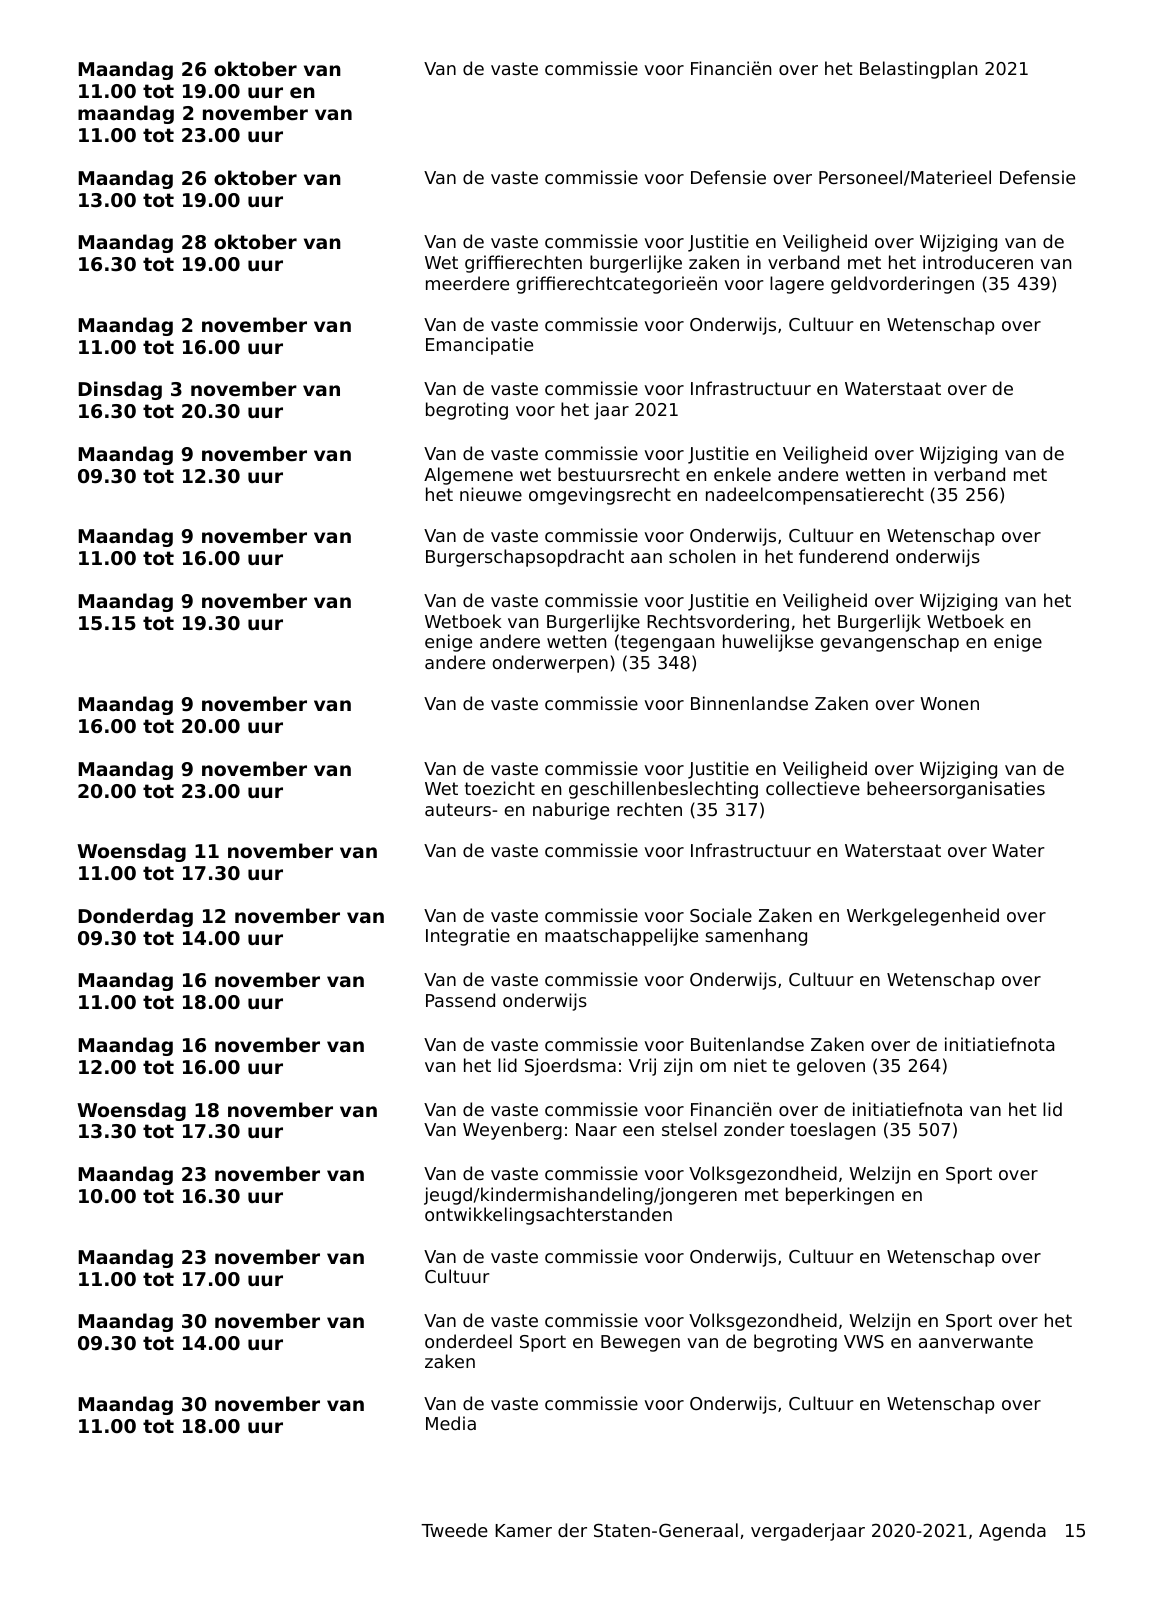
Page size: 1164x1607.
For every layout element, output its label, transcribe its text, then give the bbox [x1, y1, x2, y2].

table_cell Maandag 9 november van 11.00 tot 16.00 uur [77, 526, 401, 570]
table_cell [401, 1014, 418, 1035]
table_cell [77, 1226, 401, 1247]
table_cell [418, 423, 1087, 444]
table_cell Maandag 23 november van 11.00 tot 17.00 uur [77, 1247, 401, 1291]
table_cell Van de vaste commissie voor Defensie over Personeel/Materieel Defensie [418, 168, 1087, 212]
table_cell Maandag 2 november van 11.00 tot 16.00 uur [77, 315, 401, 359]
table_cell [77, 570, 401, 591]
table_cell [418, 359, 1087, 379]
table_cell Maandag 9 november van 09.30 tot 12.30 uur [77, 444, 401, 506]
table_cell Van de vaste commissie voor Justitie en Veiligheid over Wijziging van de Wet toezicht en geschillenbeslechting collectieve beheersorganisaties auteurs- en naburige rechten (35 317) [418, 759, 1087, 821]
table_cell Maandag 16 november van 11.00 tot 18.00 uur [77, 970, 401, 1014]
table_cell [418, 674, 1087, 694]
table_cell [77, 1291, 401, 1311]
table_cell [401, 1164, 418, 1226]
table_cell [401, 970, 418, 1014]
table_cell [77, 674, 401, 694]
table_cell [418, 1291, 1087, 1311]
table_cell [418, 1014, 1087, 1035]
table_cell [418, 821, 1087, 841]
table_cell [401, 212, 418, 232]
table_cell [401, 168, 418, 212]
table_cell [418, 570, 1087, 591]
table_cell Maandag 26 oktober van 13.00 tot 19.00 uur [77, 168, 401, 212]
table_cell [418, 1438, 1087, 1458]
table_cell [401, 1247, 418, 1291]
table_cell [401, 1291, 418, 1311]
table_cell [77, 212, 401, 232]
table_cell [401, 315, 418, 359]
table_cell Van de vaste commissie voor Financiën over de initiatiefnota van het lid Van Weyenberg: Naar een stelsel zonder toeslagen (35 507) [418, 1100, 1087, 1143]
table_cell [77, 1079, 401, 1099]
table_cell [77, 294, 401, 315]
table_cell Maandag 23 november van 10.00 tot 16.30 uur [77, 1164, 401, 1226]
table_cell [401, 674, 418, 694]
table_cell [418, 1079, 1087, 1099]
table_cell [401, 1311, 418, 1373]
table_cell Maandag 9 november van 16.00 tot 20.00 uur [77, 694, 401, 738]
table_cell [401, 1394, 418, 1438]
table_cell [401, 1144, 418, 1164]
table_cell Van de vaste commissie voor Onderwijs, Cultuur en Wetenschap over Burgerschapsopdracht aan scholen in het funderend onderwijs [418, 526, 1087, 570]
table_cell Maandag 9 november van 20.00 tot 23.00 uur [77, 759, 401, 821]
table_cell [401, 759, 418, 821]
table_cell Dinsdag 3 november van 16.30 tot 20.30 uur [77, 379, 401, 423]
table_cell [401, 526, 418, 570]
table_cell [77, 1373, 401, 1394]
table_cell [77, 1144, 401, 1164]
table_cell [418, 950, 1087, 970]
table_cell [401, 738, 418, 759]
table_cell [401, 1438, 418, 1458]
table_cell [401, 147, 418, 168]
table_cell Van de vaste commissie voor Infrastructuur en Waterstaat over de begroting voor het jaar 2021 [418, 379, 1087, 423]
table_cell Woensdag 18 november van 13.30 tot 17.30 uur [77, 1100, 401, 1143]
table_cell Van de vaste commissie voor Buitenlandse Zaken over de initiatiefnota van het lid Sjoerdsma: Vrij zijn om niet te geloven (35 264) [418, 1035, 1087, 1079]
table_cell Van de vaste commissie voor Onderwijs, Cultuur en Wetenschap over Media [418, 1394, 1087, 1438]
table_cell [418, 1144, 1087, 1164]
table_cell [401, 1100, 418, 1143]
table_cell [401, 1373, 418, 1394]
table_cell Van de vaste commissie voor Onderwijs, Cultuur en Wetenschap over Passend onderwijs [418, 970, 1087, 1014]
table_cell Maandag 28 oktober van 16.30 tot 19.00 uur [77, 232, 401, 294]
table_cell Van de vaste commissie voor Volksgezondheid, Welzijn en Sport over het onderdeel Sport en Bewegen van de begroting VWS en aanverwante zaken [418, 1311, 1087, 1373]
table_cell [401, 885, 418, 906]
table_cell [77, 950, 401, 970]
table_cell [418, 506, 1087, 526]
table_cell [401, 444, 418, 506]
table_cell [418, 738, 1087, 759]
table_cell [77, 738, 401, 759]
table_cell [401, 950, 418, 970]
table_cell [77, 506, 401, 526]
table_cell [418, 1373, 1087, 1394]
table_cell Van de vaste commissie voor Justitie en Veiligheid over Wijziging van het Wetboek van Burgerlijke Rechtsvordering, het Burgerlijk Wetboek en enige andere wetten (tegengaan huwelijkse gevangenschap en enige andere onderwerpen) (35 348) [418, 591, 1087, 673]
table_cell [77, 423, 401, 444]
table_cell Maandag 9 november van 15.15 tot 19.30 uur [77, 591, 401, 673]
table_cell Maandag 16 november van 12.00 tot 16.00 uur [77, 1035, 401, 1079]
table_cell Van de vaste commissie voor Financiën over het Belastingplan 2021 [418, 59, 1087, 147]
table_cell [401, 423, 418, 444]
table_cell Maandag 26 oktober van 11.00 tot 19.00 uur en maandag 2 november van 11.00 tot 23.00 uur [77, 59, 401, 147]
table_cell [77, 147, 401, 168]
table_cell [418, 212, 1087, 232]
table_cell Maandag 30 november van 09.30 tot 14.00 uur [77, 1311, 401, 1373]
table_cell [77, 359, 401, 379]
table_cell [401, 506, 418, 526]
table_cell [401, 1079, 418, 1099]
table_cell Van de vaste commissie voor Onderwijs, Cultuur en Wetenschap over Cultuur [418, 1247, 1087, 1291]
table_cell Woensdag 11 november van 11.00 tot 17.30 uur [77, 841, 401, 885]
table_cell [418, 1226, 1087, 1247]
table_cell [401, 570, 418, 591]
table_cell [77, 1438, 401, 1458]
table_cell [401, 1035, 418, 1079]
table_cell Van de vaste commissie voor Justitie en Veiligheid over Wijziging van de Algemene wet bestuursrecht en enkele andere wetten in verband met het nieuwe omgevingsrecht en nadeelcompensatierecht (35 256) [418, 444, 1087, 506]
table_cell [401, 379, 418, 423]
table_cell [418, 294, 1087, 315]
table_cell [401, 821, 418, 841]
table_cell Van de vaste commissie voor Onderwijs, Cultuur en Wetenschap over Emancipatie [418, 315, 1087, 359]
table_cell [401, 59, 418, 147]
table_cell [401, 694, 418, 738]
table_cell [401, 841, 418, 885]
table_cell [418, 147, 1087, 168]
table_cell Van de vaste commissie voor Justitie en Veiligheid over Wijziging van de Wet griffierechten burgerlijke zaken in verband met het introduceren van meerdere griffierechtcategorieën voor lagere geldvorderingen (35 439) [418, 232, 1087, 294]
table_cell Maandag 30 november van 11.00 tot 18.00 uur [77, 1394, 401, 1438]
table_cell [401, 232, 418, 294]
table_cell [77, 821, 401, 841]
table_cell Donderdag 12 november van 09.30 tot 14.00 uur [77, 906, 401, 950]
table_cell [401, 906, 418, 950]
table_cell [401, 359, 418, 379]
table_cell [401, 294, 418, 315]
table_cell Van de vaste commissie voor Volksgezondheid, Welzijn en Sport over jeugd/kindermishandeling/jongeren met beperkingen en ontwikkelingsachterstanden [418, 1164, 1087, 1226]
table_cell [401, 591, 418, 673]
table_cell Van de vaste commissie voor Binnenlandse Zaken over Wonen [418, 694, 1087, 738]
table_cell [77, 1014, 401, 1035]
table_cell [418, 885, 1087, 906]
table_cell [401, 1226, 418, 1247]
table_cell Van de vaste commissie voor Infrastructuur en Waterstaat over Water [418, 841, 1087, 885]
table_cell Van de vaste commissie voor Sociale Zaken en Werkgelegenheid over Integratie en maatschappelijke samenhang [418, 906, 1087, 950]
table_cell [77, 885, 401, 906]
